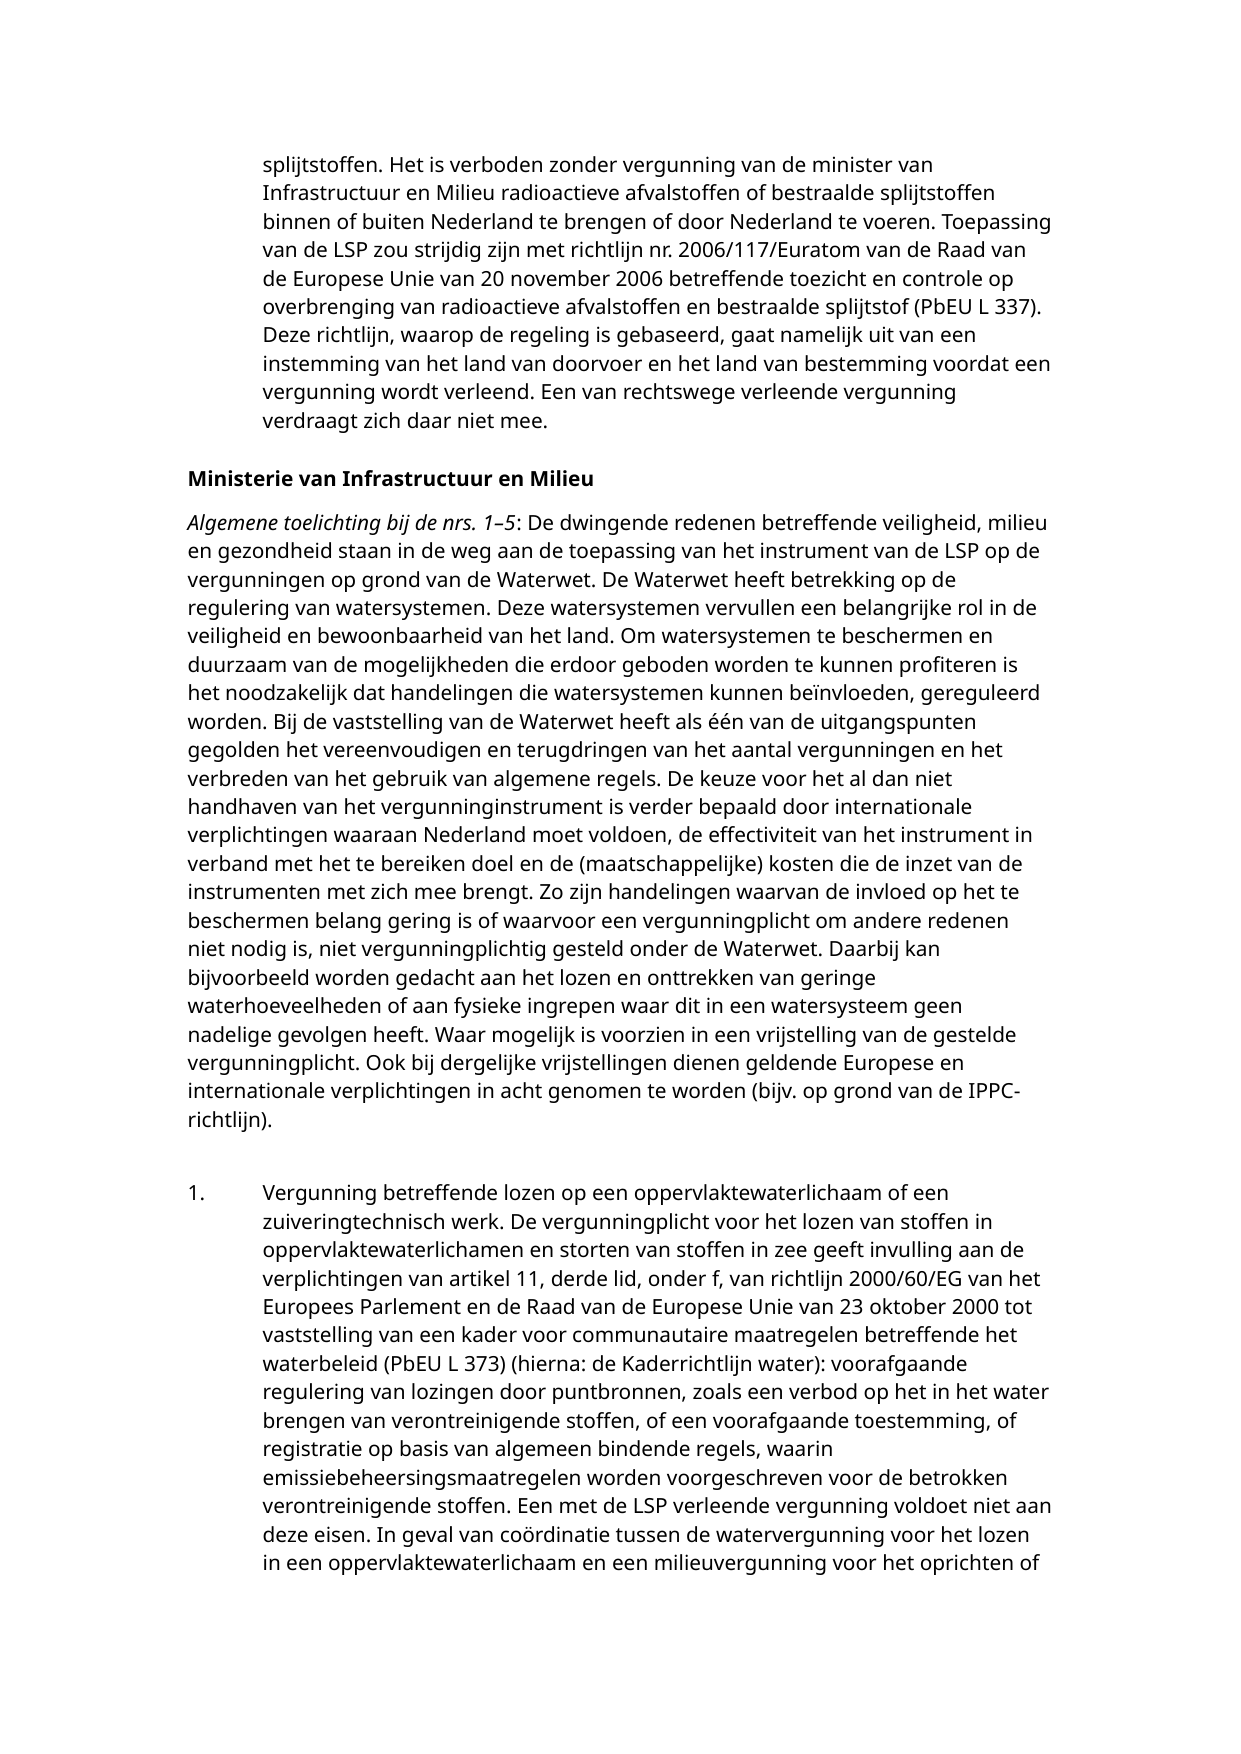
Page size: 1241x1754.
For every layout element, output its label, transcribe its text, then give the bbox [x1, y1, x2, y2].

list Vergunning betreffende lozen op een oppervlaktewaterlichaam of een zuiveringtechnisch werk. De vergunningplicht voor het lozen van stoffen in oppervlaktewaterlichamen en storten van stoffen in zee geeft invulling aan de verplichtingen van artikel 11, derde lid, onder f, van richtlijn 2000/60/EG van het Europees Parlement en de Raad van de Europese Unie van 23 oktober 2000 tot vaststelling van een kader voor communautaire maatregelen betreffende het waterbeleid (PbEU L 373) (hierna: de Kaderrichtlijn water): voorafgaande regulering van lozingen door puntbronnen, zoals een verbod op het in het water brengen van verontreinigende stoffen, of een voorafgaande toestemming, of registratie op basis van algemeen bindende regels, waarin emissiebeheersingsmaatregelen worden voorgeschreven voor de betrokken verontreinigende stoffen. Een met de LSP verleende vergunning voldoet niet aan deze eisen. In geval van coördinatie tussen de watervergunning voor het lozen in een oppervlaktewaterlichaam en een milieuvergunning voor het oprichten of [187, 1178, 1053, 1577]
text Algemene toelichting bij de nrs. 1–5: De dwingende redenen betreffende veiligheid, milieu en gezondheid staan in de weg aan de toepassing van het instrument van de LSP op de vergunningen op grond van de Waterwet. De Waterwet heeft betrekking op de regulering van watersystemen. Deze watersystemen vervullen een belangrijke rol in de veiligheid en bewoonbaarheid van het land. Om watersystemen te beschermen en duurzaam van de mogelijkheden die erdoor geboden worden te kunnen profiteren is het noodzakelijk dat handelingen die watersystemen kunnen beïnvloeden, gereguleerd worden. Bij de vaststelling van de Waterwet heeft als één van de uitgangspunten gegolden het vereenvoudigen en terugdringen van het aantal vergunningen en het verbreden van het gebruik van algemene regels. De keuze voor het al dan niet handhaven van het vergunninginstrument is verder bepaald door internationale verplichtingen waaraan Nederland moet voldoen, de effectiviteit van het instrument in verband met het te bereiken doel en de (maatschappelijke) kosten die de inzet van de instrumenten met zich mee brengt. Zo zijn handelingen waarvan de invloed op het te beschermen belang gering is of waarvoor een vergunningplicht om andere redenen niet nodig is, niet vergunningplichtig gesteld onder de Waterwet. Daarbij kan bijvoorbeeld worden gedacht aan het lozen en onttrekken van geringe waterhoeveelheden of aan fysieke ingrepen waar dit in een watersysteem geen nadelige gevolgen heeft. Waar mogelijk is voorzien in een vrijstelling van de gestelde vergunningplicht. Ook bij dergelijke vrijstellingen dienen geldende Europese en internationale verplichtingen in acht genomen te worden (bijv. op grond van de IPPC-richtlijn). [187, 508, 1053, 1133]
text Ministerie van Infrastructuur en Milieu [187, 464, 1053, 493]
list splijtstoffen. Het is verboden zonder vergunning van de minister van Infrastructuur en Milieu radioactieve afvalstoffen of bestraalde splijtstoffen binnen of buiten Nederland te brengen of door Nederland te voeren. Toepassing van de LSP zou strijdig zijn met richtlijn nr. 2006/117/Euratom van de Raad van de Europese Unie van 20 november 2006 betreffende toezicht en controle op overbrenging van radioactieve afvalstoffen en bestraalde splijtstof (PbEU L 337). Deze richtlijn, waarop de regeling is gebaseerd, gaat namelijk uit van een instemming van het land van doorvoer en het land van bestemming voordat een vergunning wordt verleend. Een van rechtswege verleende vergunning verdraagt zich daar niet mee. [187, 150, 1053, 434]
